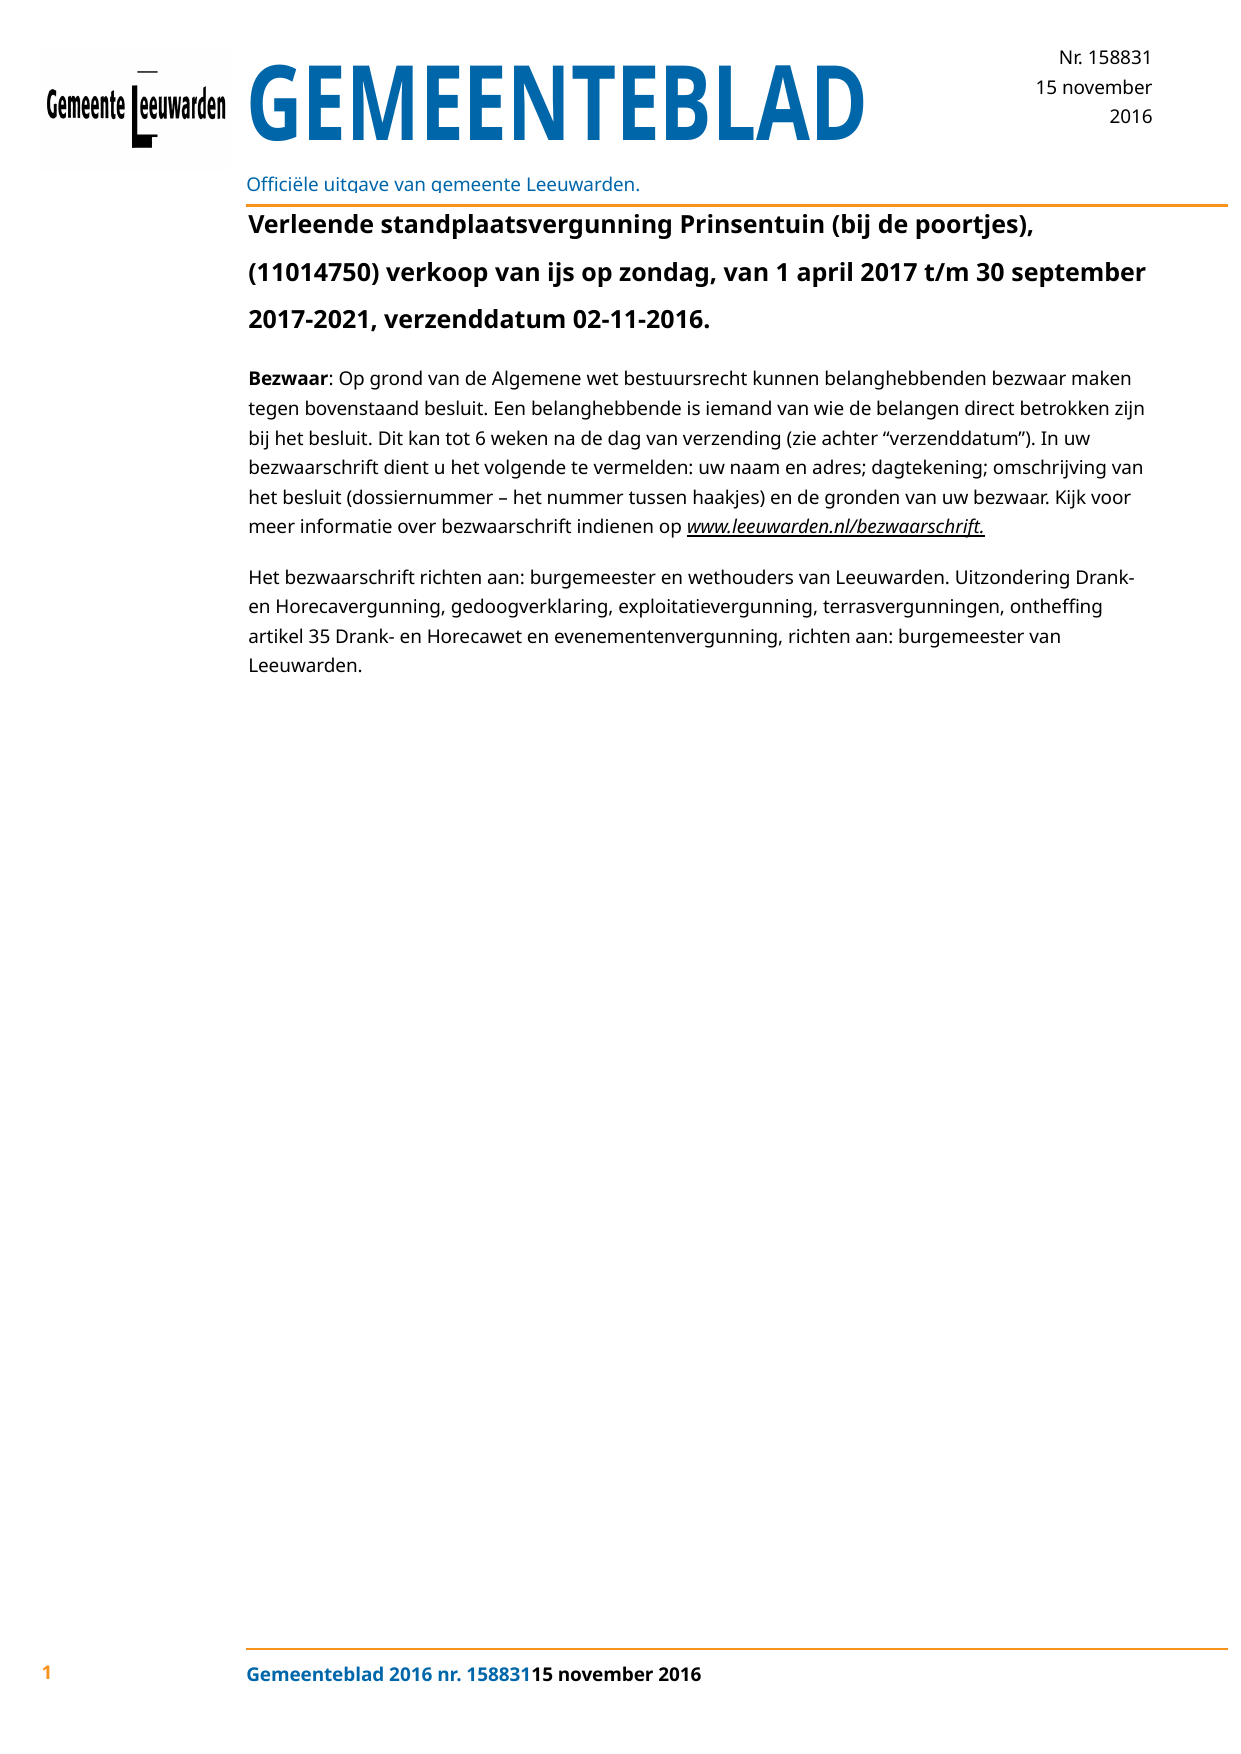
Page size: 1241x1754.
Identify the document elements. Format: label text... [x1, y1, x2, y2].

picture [41, 47, 231, 172]
text Bezwaar: Op grond van de Algemene wet bestuursrecht kunnen belanghebbenden bezwaar maken tegen bovenstaand besluit. Een belanghebbende is iemand van wie de belangen direct betrokken zijn bij het besluit. Dit kan tot 6 weken na de dag van verzending (zie achter “verzenddatum”). In uw bezwaarschrift dient u het volgende te vermelden: uw naam en adres; dagtekening; omschrijving van het besluit (dossiernummer – het nummer tussen haakjes) en de gronden van uw bezwaar. Kijk voor meer informatie over bezwaarschrift indienen op www.leeuwarden.nl/bezwaarschrift. [248, 366, 1152, 539]
text Het bezwaarschrift richten aan: burgemeester en wethouders van Leeuwarden. Uitzondering Drank- en Horecavergunning, gedoogverklaring, exploitatievergunning, terrasvergunningen, ontheffing artikel 35 Drank- en Horecawet en evenementenvergunning, richten aan: burgemeester van Leeuwarden. [248, 564, 1152, 678]
text Verleende standplaatsvergunning Prinsentuin (bij de poortjes), (11014750) verkoop van ijs op zondag, van 1 april 2017 t/m 30 september 2017-2021, verzenddatum 02-11-2016. [248, 207, 1152, 336]
